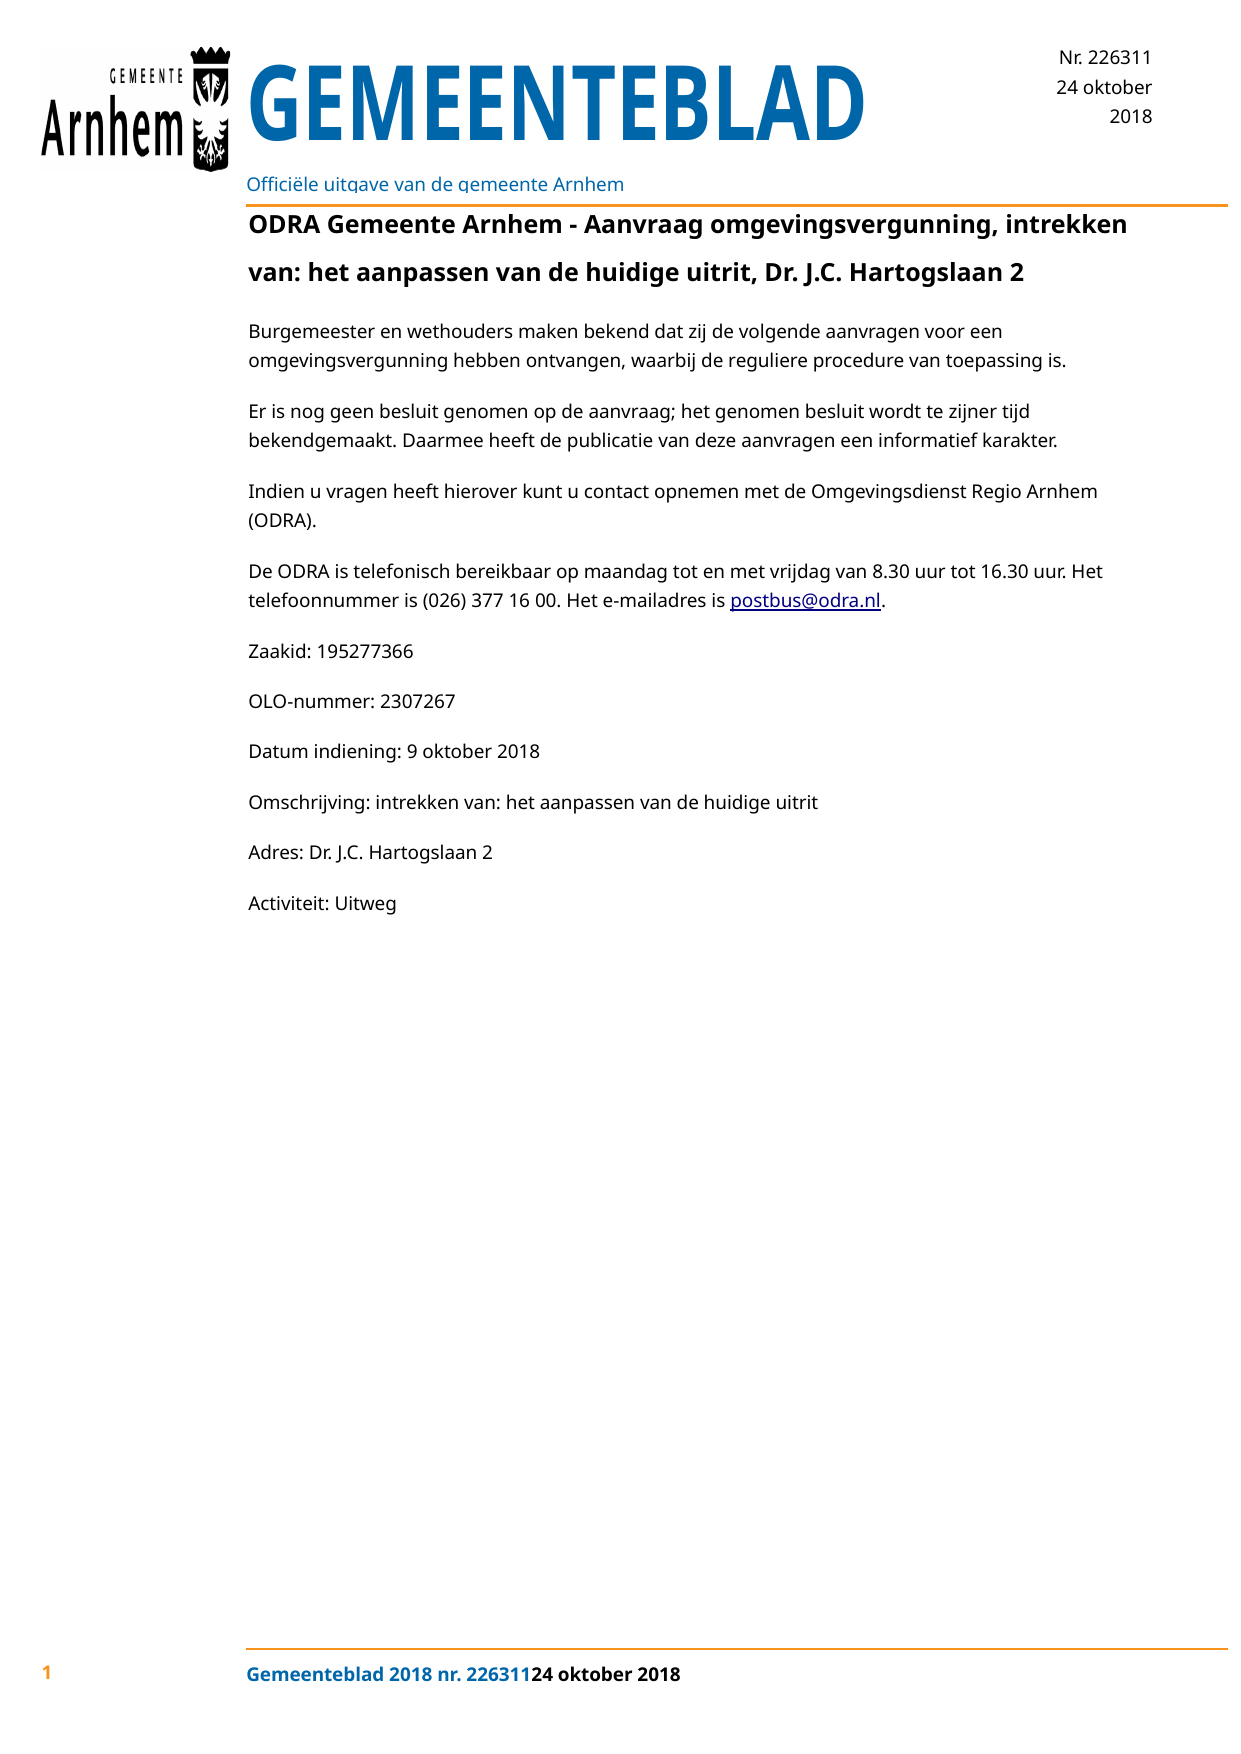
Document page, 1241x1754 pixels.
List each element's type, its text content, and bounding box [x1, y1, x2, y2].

text Activiteit: Uitweg [248, 890, 1152, 916]
text Zaakid: 195277366 [248, 638, 1152, 664]
text Adres: Dr. J.C. Hartogslaan 2 [248, 839, 1152, 865]
text Datum indiening: 9 oktober 2018 [248, 739, 1152, 764]
text OLO-nummer: 2307267 [248, 688, 1152, 714]
text Burgemeester en wethouders maken bekend dat zij de volgende aanvragen voor een omgevingsvergunning hebben ontvangen, waarbij de reguliere procedure van toepassing is. [248, 318, 1152, 373]
text Omschrijving: intrekken van: het aanpassen van de huidige uitrit [248, 789, 1152, 815]
text ODRA Gemeente Arnhem - Aanvraag omgevingsvergunning, intrekken van: het aanpassen van de huidige uitrit, Dr. J.C. Hartogslaan 2 [248, 207, 1152, 288]
picture [41, 47, 231, 172]
text De ODRA is telefonisch bereikbaar op maandag tot en met vrijdag van 8.30 uur tot 16.30 uur. Het telefoonnummer is (026) 377 16 00. Het e-mailadres is postbus@odra.nl. [248, 558, 1152, 613]
text Er is nog geen besluit genomen op de aanvraag; het genomen besluit wordt te zijner tijd bekendgemaakt. Daarmee heeft de publicatie van deze aanvragen een informatief karakter. [248, 398, 1152, 453]
text Indien u vragen heeft hierover kunt u contact opnemen met de Omgevingsdienst Regio Arnhem (ODRA). [248, 478, 1152, 533]
